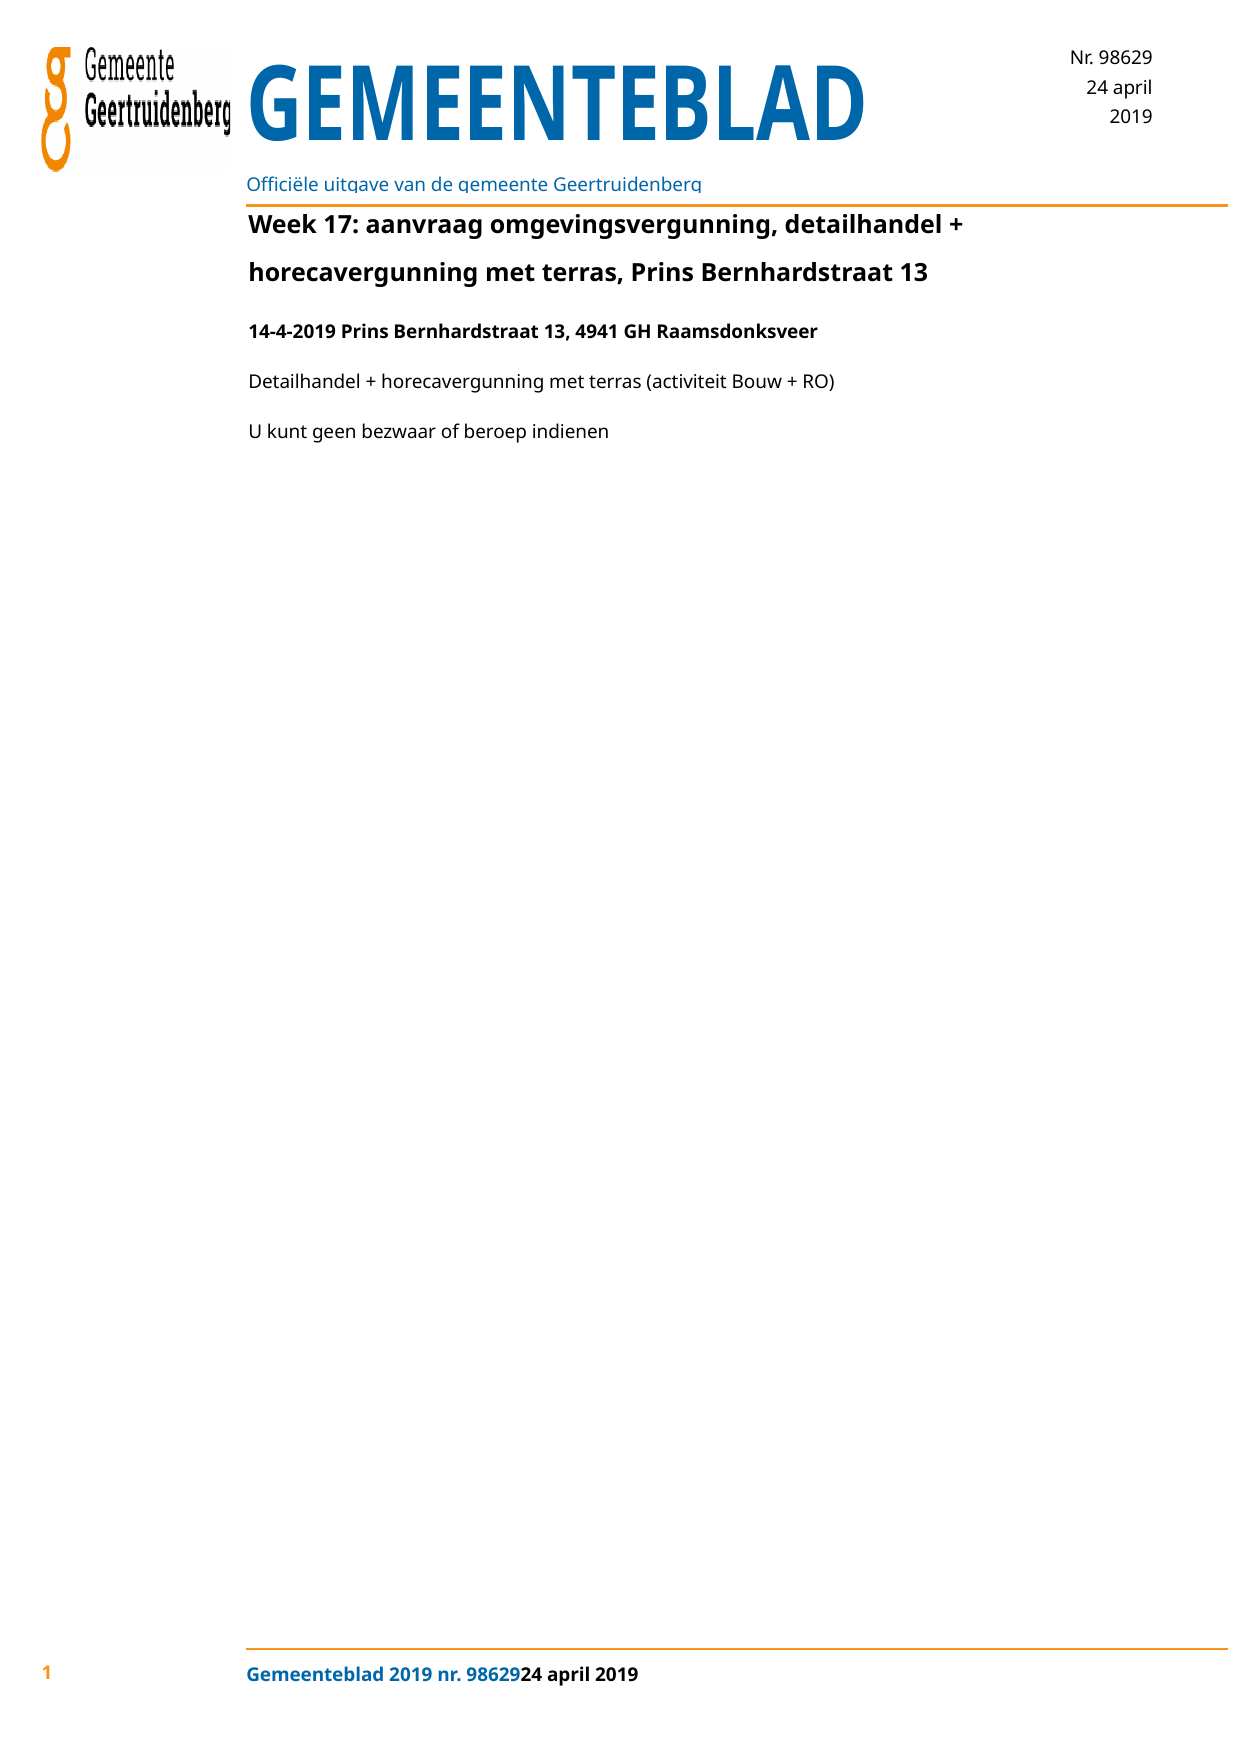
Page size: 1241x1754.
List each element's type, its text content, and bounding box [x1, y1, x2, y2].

picture [41, 47, 231, 172]
text U kunt geen bezwaar of beroep indienen [248, 419, 1152, 444]
text 14-4-2019 Prins Bernhardstraat 13, 4941 GH Raamsdonksveer [248, 318, 1152, 344]
text Week 17: aanvraag omgevingsvergunning, detailhandel + horecavergunning met terras, Prins Bernhardstraat 13 [248, 207, 1152, 288]
text Detailhandel + horecavergunning met terras (activiteit Bouw + RO) [248, 368, 1152, 394]
